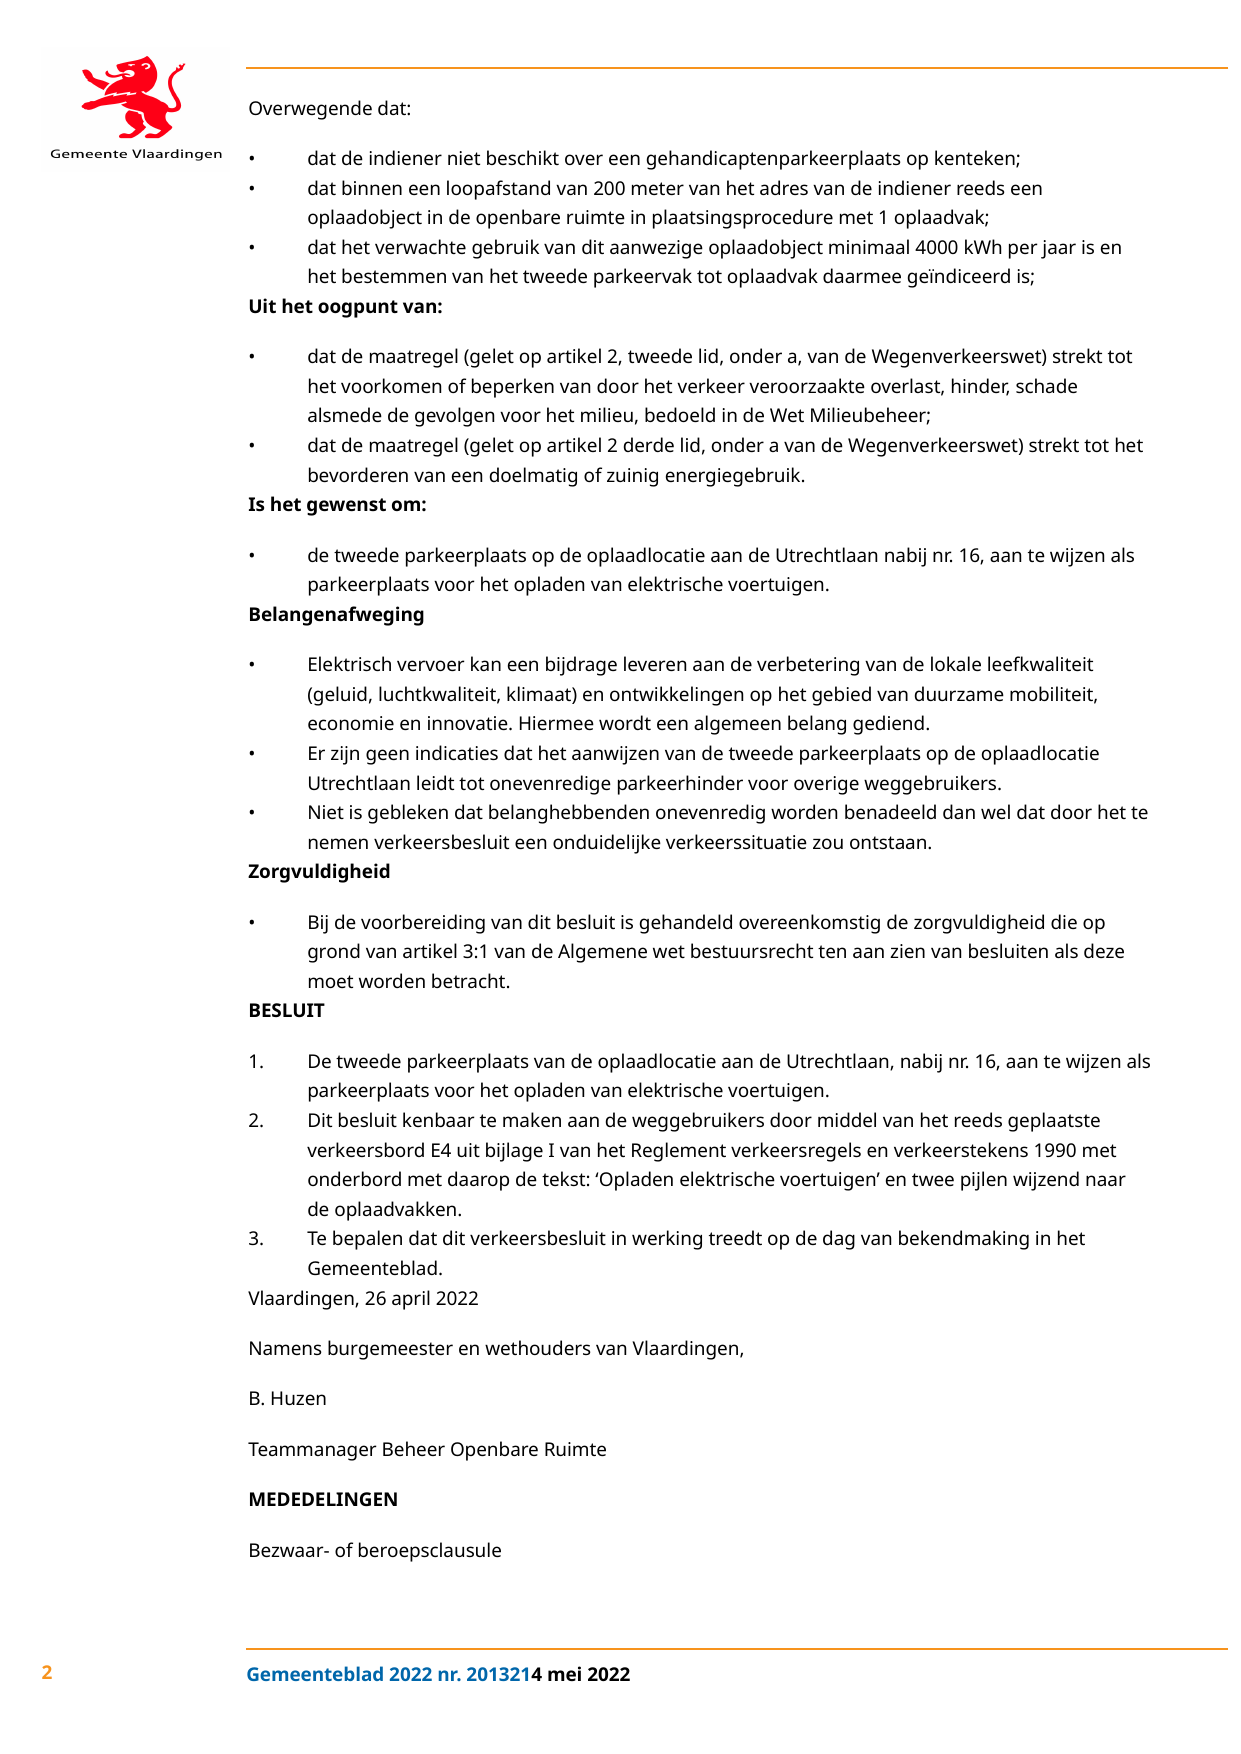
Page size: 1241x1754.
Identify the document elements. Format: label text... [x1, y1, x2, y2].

list Te bepalen dat dit verkeersbesluit in werking treedt op de dag van bekendmaking in het Gemeenteblad. [248, 1226, 1152, 1281]
picture [41, 47, 231, 172]
list Bij de voorbereiding van dit besluit is gehandeld overeenkomstig de zorgvuldigheid die op grond van artikel 3:1 van de Algemene wet bestuursrecht ten aan zien van besluiten als deze moet worden betracht. [248, 909, 1152, 994]
list Elektrisch vervoer kan een bijdrage leveren aan de verbetering van de lokale leefkwaliteit (geluid, luchtkwaliteit, klimaat) en ontwikkelingen op het gebied van duurzame mobiliteit, economie en innovatie. Hiermee wordt een algemeen belang gediend. [248, 651, 1152, 736]
text Uit het oogpunt van: [248, 293, 1152, 319]
list de tweede parkeerplaats op de oplaadlocatie aan de Utrechtlaan nabij nr. 16, aan te wijzen als parkeerplaats voor het opladen van elektrische voertuigen. [248, 542, 1152, 597]
text Zorgvuldigheid [248, 858, 1152, 884]
list Dit besluit kenbaar te maken aan de weggebruikers door middel van het reeds geplaatste verkeersbord E4 uit bijlage I van het Reglement verkeersregels en verkeerstekens 1990 met onderbord met daarop de tekst: ‘Opladen elektrische voertuigen’ en twee pijlen wijzend naar de oplaadvakken. [248, 1107, 1152, 1222]
text Overwegende dat: [248, 95, 1152, 121]
text B. Huzen [248, 1386, 1152, 1411]
text MEDEDELINGEN [248, 1486, 1152, 1512]
list Er zijn geen indicaties dat het aanwijzen van de tweede parkeerplaats op de oplaadlocatie Utrechtlaan leidt tot onevenredige parkeerhinder voor overige weggebruikers. [248, 740, 1152, 796]
list dat binnen een loopafstand van 200 meter van het adres van de indiener reeds een oplaadobject in de openbare ruimte in plaatsingsprocedure met 1 oplaadvak; [248, 175, 1152, 230]
text Namens burgemeester en wethouders van Vlaardingen, [248, 1335, 1152, 1361]
text Belangenafweging [248, 601, 1152, 627]
list dat de indiener niet beschikt over een gehandicaptenparkeerplaats op kenteken; [248, 145, 1152, 171]
list Niet is gebleken dat belanghebbenden onevenredig worden benadeeld dan wel dat door het te nemen verkeersbesluit een onduidelijke verkeerssituatie zou ontstaan. [248, 799, 1152, 855]
list De tweede parkeerplaats van de oplaadlocatie aan de Utrechtlaan, nabij nr. 16, aan te wijzen als parkeerplaats voor het opladen van elektrische voertuigen. [248, 1048, 1152, 1103]
list dat het verwachte gebruik van dit aanwezige oplaadobject minimaal 4000 kWh per jaar is en het bestemmen van het tweede parkeervak tot oplaadvak daarmee geïndiceerd is; [248, 234, 1152, 289]
list dat de maatregel (gelet op artikel 2, tweede lid, onder a, van de Wegenverkeerswet) strekt tot het voorkomen of beperken van door het verkeer veroorzaakte overlast, hinder, schade alsmede de gevolgen voor het milieu, bedoeld in de Wet Milieubeheer; [248, 343, 1152, 428]
text Bezwaar- of beroepsclausule [248, 1537, 1152, 1563]
text Is het gewenst om: [248, 491, 1152, 517]
text Teammanager Beheer Openbare Ruimte [248, 1436, 1152, 1462]
text Vlaardingen, 26 april 2022 [248, 1285, 1152, 1311]
list dat de maatregel (gelet op artikel 2 derde lid, onder a van de Wegenverkeerswet) strekt tot het bevorderen van een doelmatig of zuinig energiegebruik. [248, 432, 1152, 488]
text BESLUIT [248, 998, 1152, 1023]
